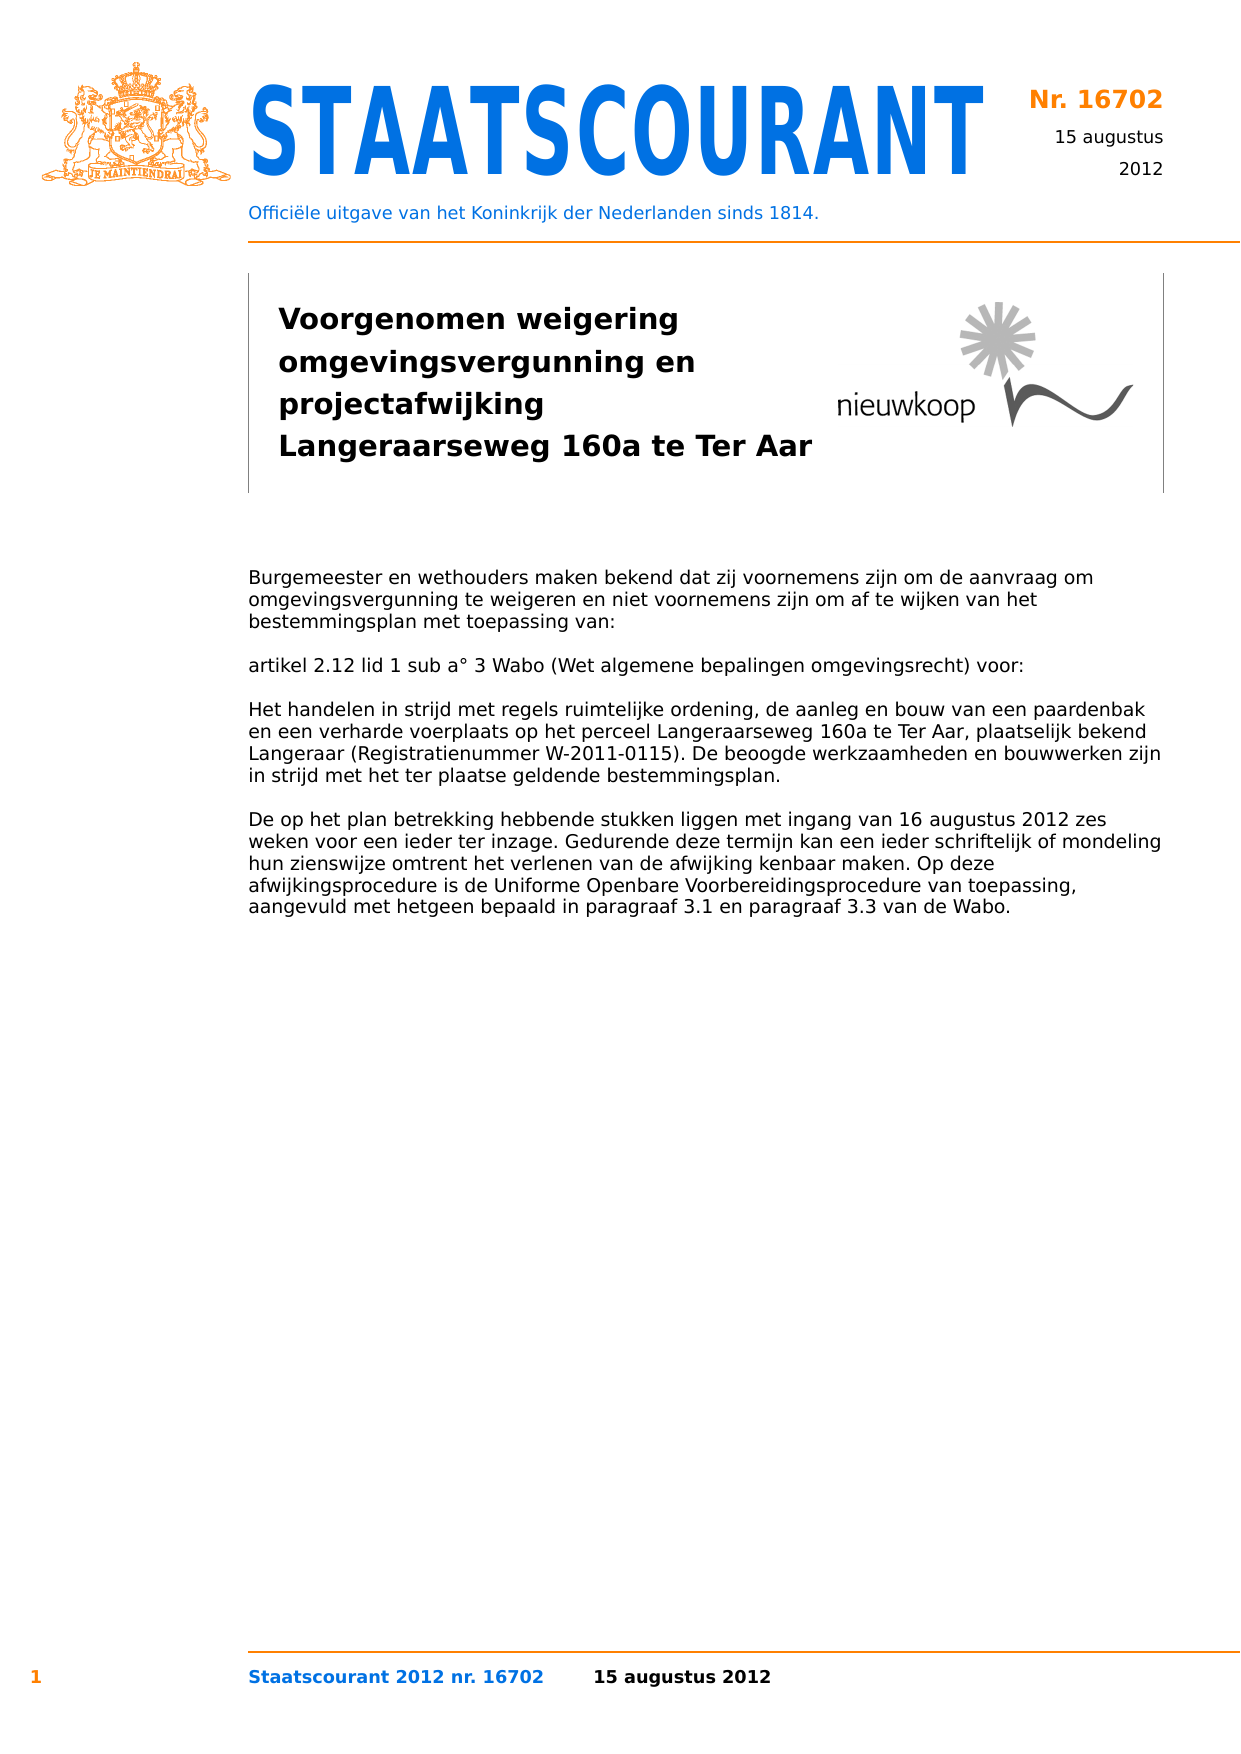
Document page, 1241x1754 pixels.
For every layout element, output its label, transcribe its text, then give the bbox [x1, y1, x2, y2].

table_cell Officiële uitgave van het Koninkrijk der Nederlanden sinds 1814. [248, 203, 1240, 241]
table_header [25, 62, 248, 241]
text Het handelen in strijd met regels ruimtelijke ordening, de aanleg en bouw van een paardenbak en een verharde voerplaats op het perceel Langeraarseweg 160a te Ter Aar, plaatselijk bekend Langeraar (Registratienummer W-2011-0115). De beoogde werkzaamheden en bouwwerken zijn in strijd met het ter plaatse geldende bestemmingsplan. [248, 699, 1163, 787]
picture [838, 302, 1134, 427]
text artikel 2.12 lid 1 sub a° 3 Wabo (Wet algemene bepalingen omgevingsrecht) voor: [248, 655, 1163, 677]
subtitle Voorgenomen weigering omgevingsvergunning en projectafwijking Langeraarseweg 160a te Ter Aar [249, 273, 1163, 493]
table_header Nr. 16702 [998, 62, 1240, 121]
picture [41, 62, 231, 186]
table_header STAATSCOURANT [248, 62, 998, 203]
table_cell 2012 [998, 153, 1240, 203]
table_cell 15 augustus [998, 121, 1240, 153]
text Burgemeester en wethouders maken bekend dat zij voornemens zijn om de aanvraag om omgevingsvergunning te weigeren en niet voornemens zijn om af te wijken van het bestemmingsplan met toepassing van: [248, 567, 1163, 633]
text De op het plan betrekking hebbende stukken liggen met ingang van 16 augustus 2012 zes weken voor een ieder ter inzage. Gedurende deze termijn kan een ieder schriftelijk of mondeling hun zienswijze omtrent het verlenen van de afwijking kenbaar maken. Op deze afwijkingsprocedure is de Uniforme Openbare Voorbereidingsprocedure van toepassing, aangevuld met hetgeen bepaald in paragraaf 3.1 en paragraaf 3.3 van de Wabo. [248, 808, 1163, 918]
